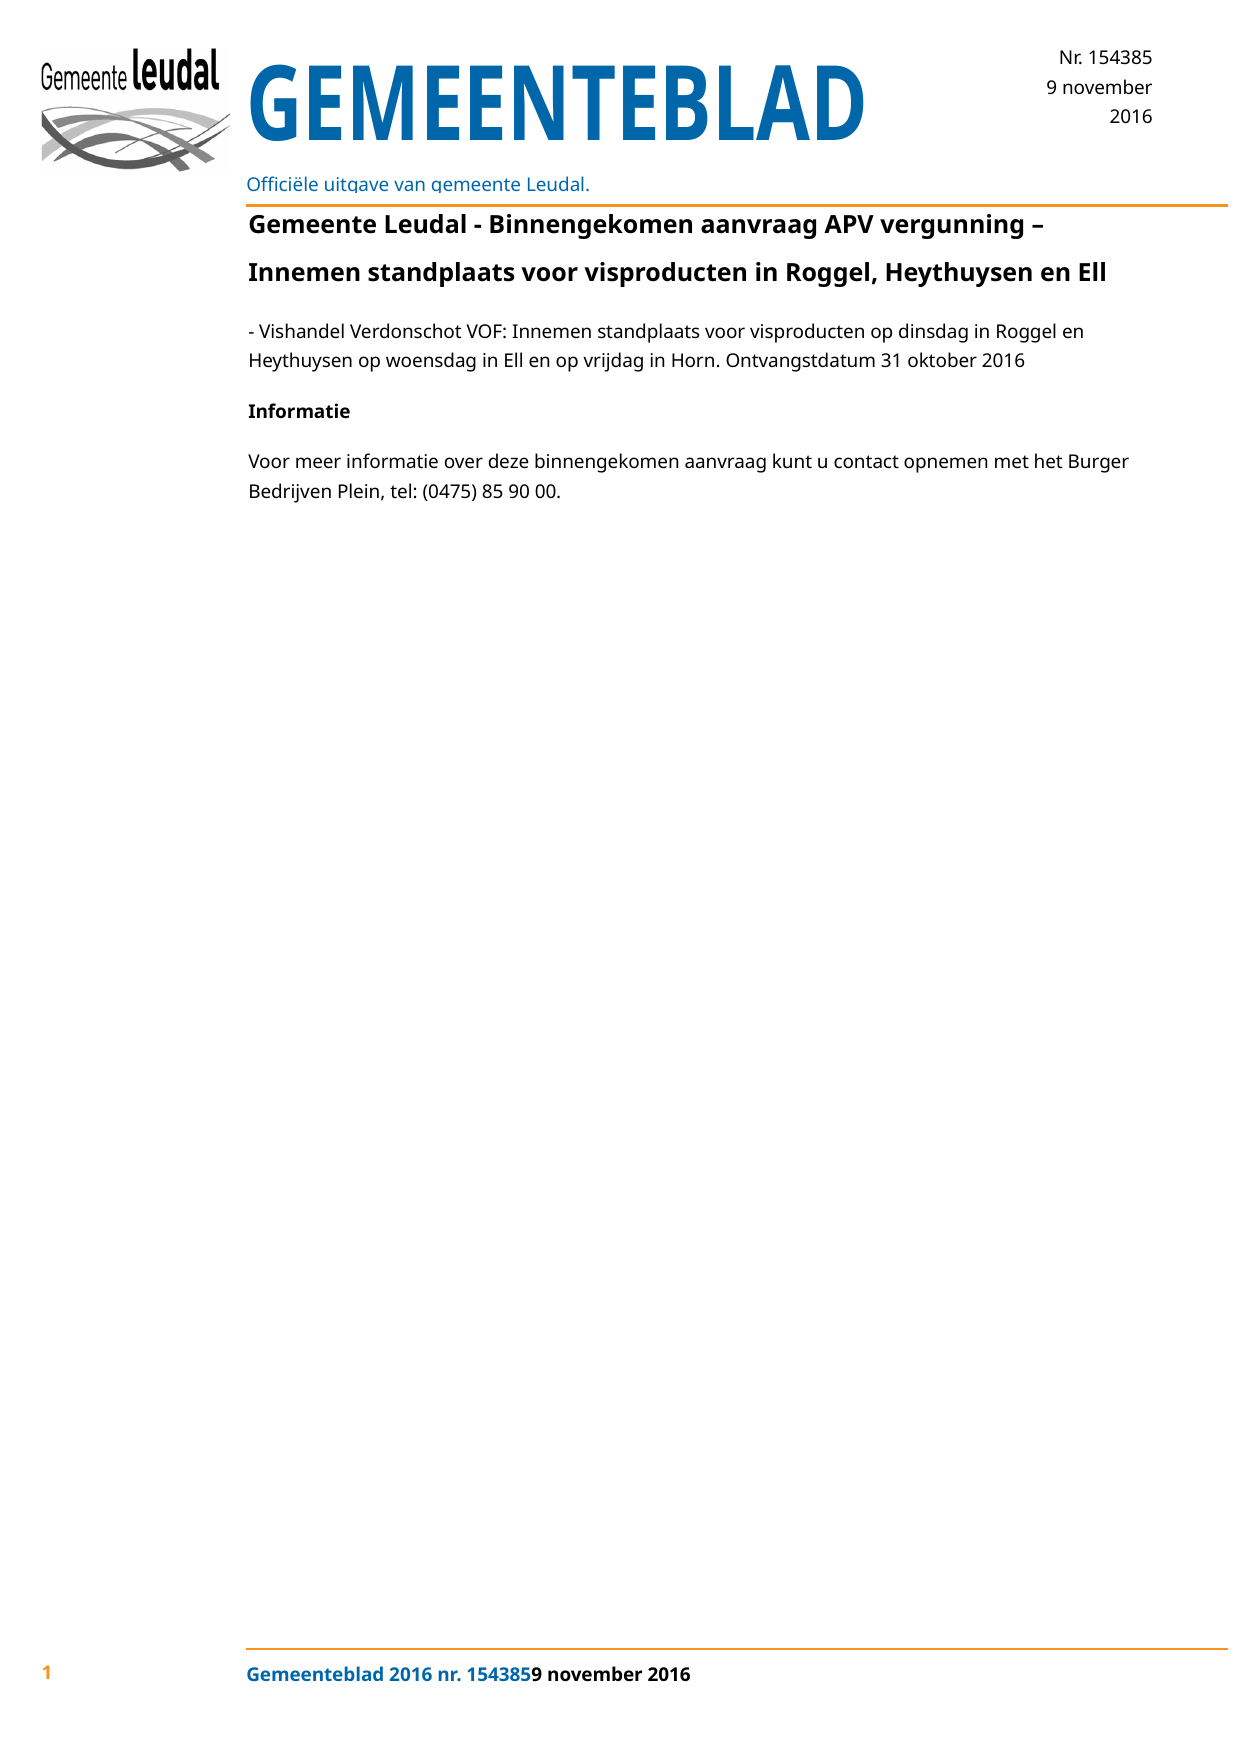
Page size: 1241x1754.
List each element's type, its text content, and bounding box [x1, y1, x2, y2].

text Gemeente Leudal - Binnengekomen aanvraag APV vergunning – Innemen standplaats voor visproducten in Roggel, Heythuysen en Ell [248, 207, 1152, 288]
text - Vishandel Verdonschot VOF: Innemen standplaats voor visproducten op dinsdag in Roggel en Heythuysen op woensdag in Ell en op vrijdag in Horn. Ontvangstdatum 31 oktober 2016 [248, 318, 1152, 373]
text Voor meer informatie over deze binnengekomen aanvraag kunt u contact opnemen met het Burger Bedrijven Plein, tel: (0475) 85 90 00. [248, 448, 1152, 504]
text Informatie [248, 398, 1152, 424]
picture [41, 47, 231, 172]
